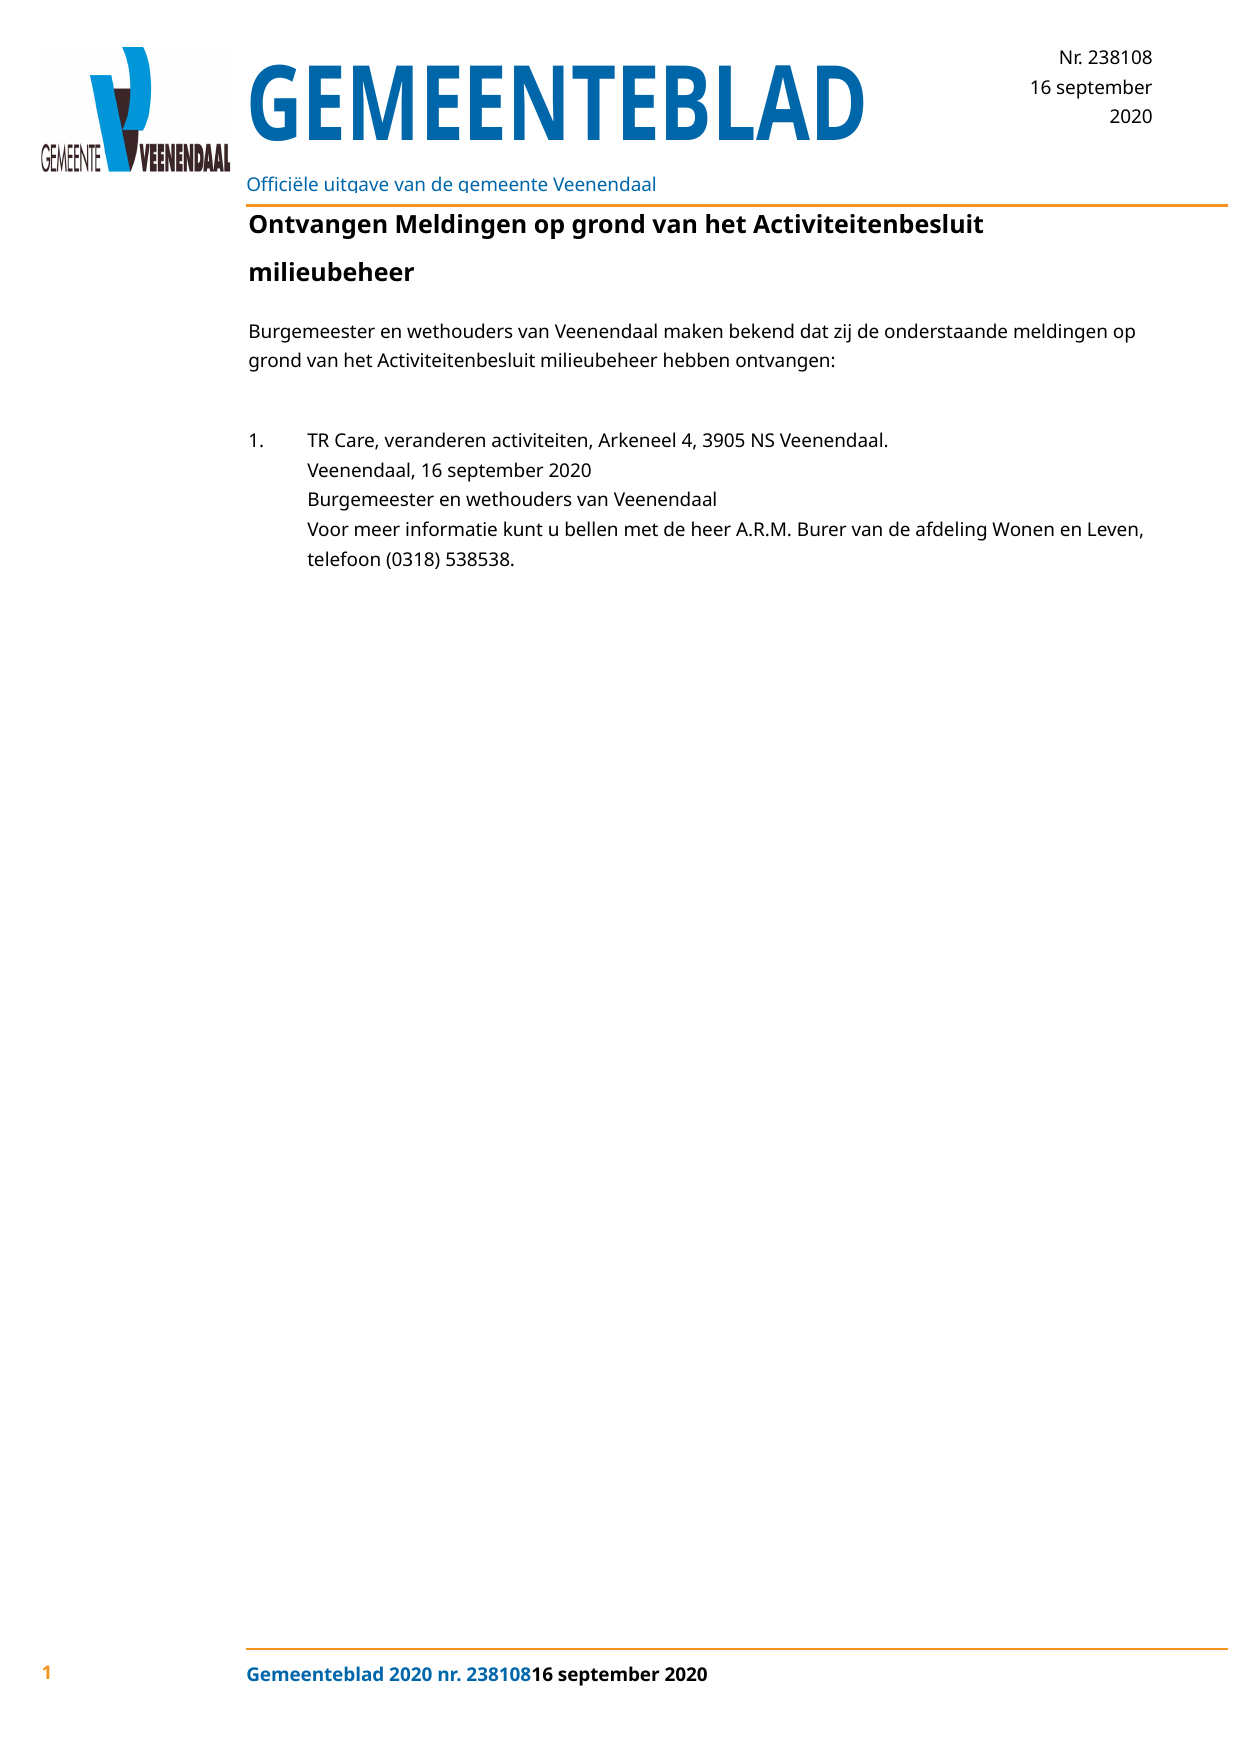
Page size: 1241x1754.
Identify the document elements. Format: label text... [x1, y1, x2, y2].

text Burgemeester en wethouders van Veenendaal maken bekend dat zij de onderstaande meldingen op grond van het Activiteitenbesluit milieubeheer hebben ontvangen: [248, 318, 1152, 373]
list Voor meer informatie kunt u bellen met de heer A.R.M. Burer van de afdeling Wonen en Leven, telefoon (0318) 538538. [248, 516, 1152, 572]
list Burgemeester en wethouders van Veenendaal [248, 487, 1152, 512]
text Ontvangen Meldingen op grond van het Activiteitenbesluit milieubeheer [248, 207, 1152, 288]
list Veenendaal, 16 september 2020 [248, 457, 1152, 483]
picture [123, 47, 231, 172]
picture [41, 47, 130, 172]
list TR Care, veranderen activiteiten, Arkeneel 4, 3905 NS Veenendaal. [248, 427, 1152, 453]
